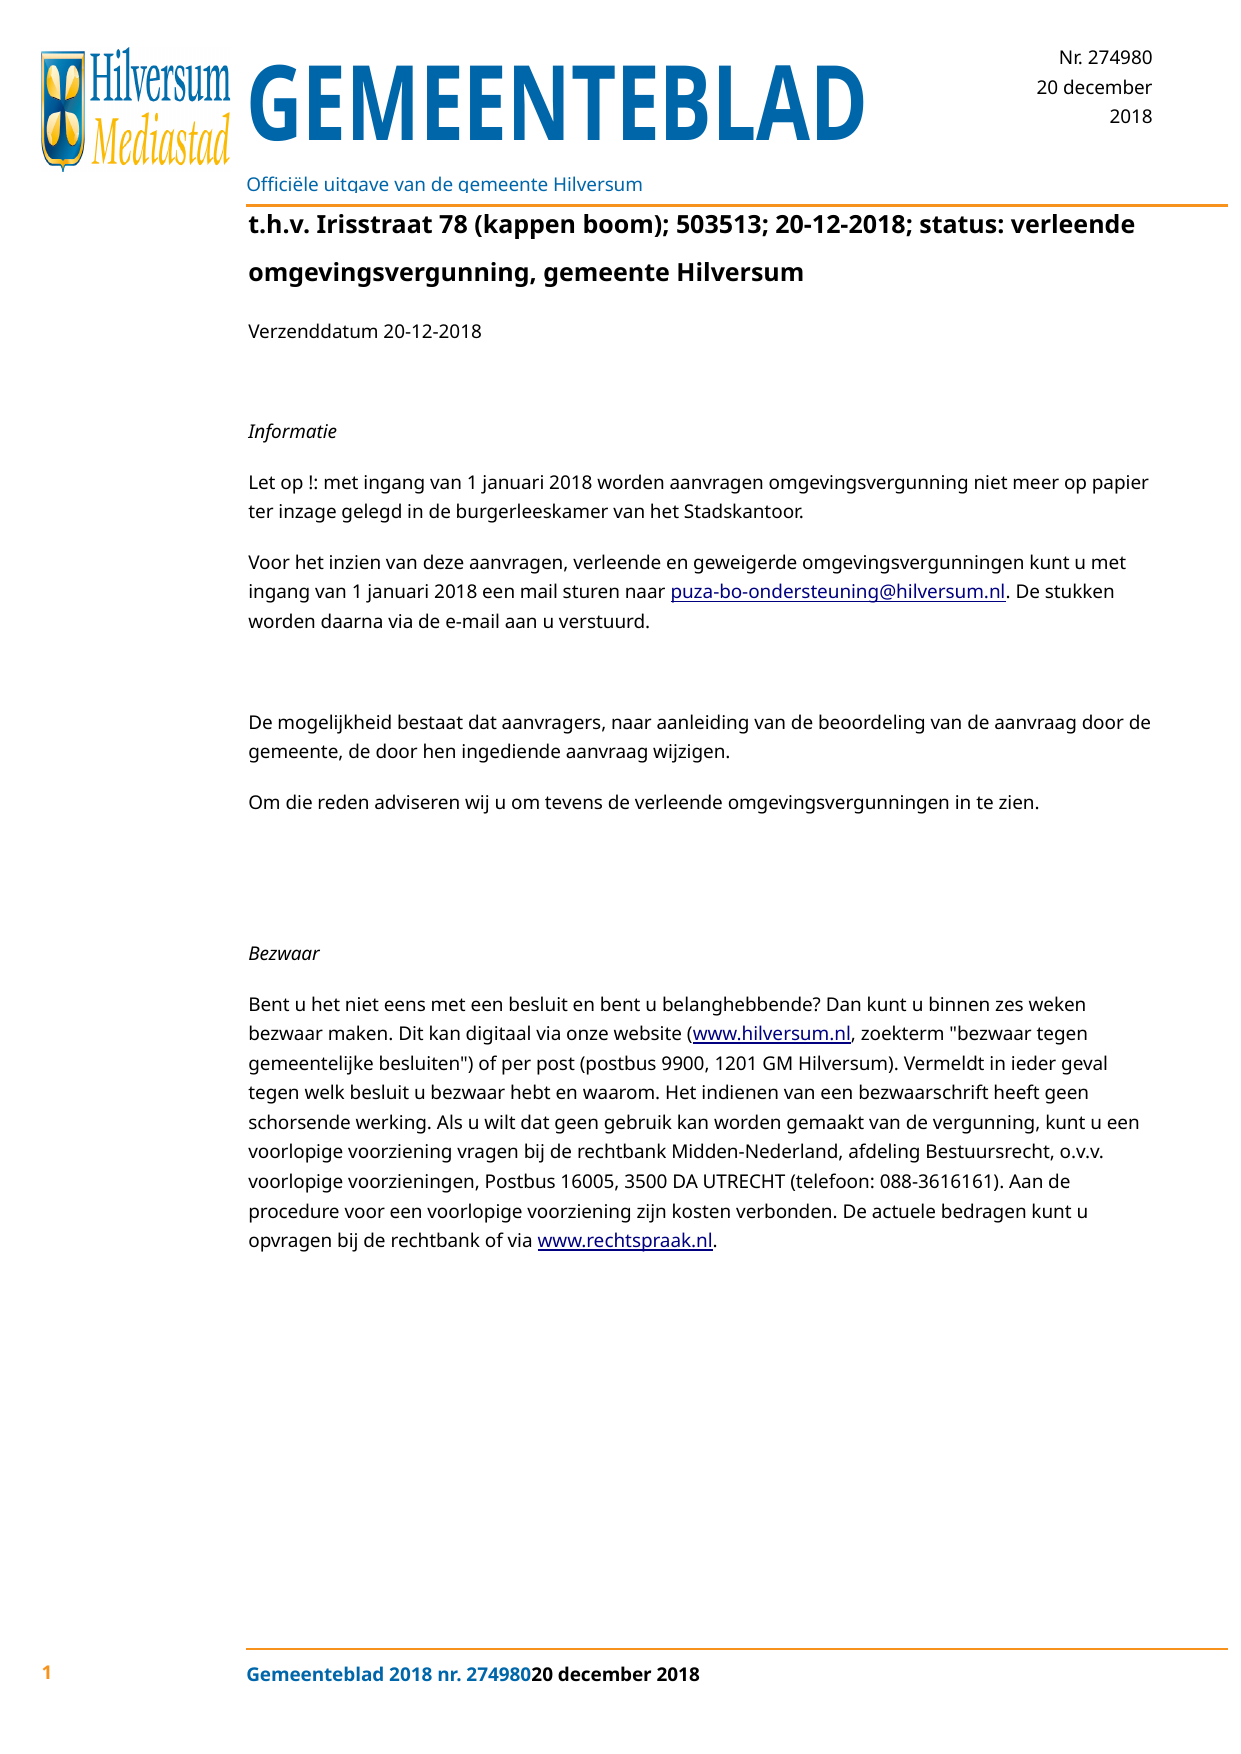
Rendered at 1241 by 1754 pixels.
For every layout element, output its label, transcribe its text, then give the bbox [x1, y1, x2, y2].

text Verzenddatum 20-12-2018 [248, 318, 1152, 344]
text Let op !: met ingang van 1 januari 2018 worden aanvragen omgevingsvergunning niet meer op papier ter inzage gelegd in de burgerleeskamer van het Stadskantoor. [248, 469, 1152, 524]
text Informatie [248, 419, 1152, 444]
text Voor het inzien van deze aanvragen, verleende en geweigerde omgevingsvergunningen kunt u met ingang van 1 januari 2018 een mail sturen naar puza-bo-ondersteuning@hilversum.nl. De stukken worden daarna via de e-mail aan u verstuurd. [248, 549, 1152, 634]
text De mogelijkheid bestaat dat aanvragers, naar aanleiding van de beoordeling van de aanvraag door de gemeente, de door hen ingediende aanvraag wijzigen. [248, 709, 1152, 764]
text Om die reden adviseren wij u om tevens de verleende omgevingsvergunningen in te zien. [248, 789, 1152, 815]
text Bezwaar [248, 940, 1152, 966]
text t.h.v. Irisstraat 78 (kappen boom); 503513; 20-12-2018; status: verleende omgevingsvergunning, gemeente Hilversum [248, 207, 1152, 288]
text Bent u het niet eens met een besluit en bent u belanghebbende? Dan kunt u binnen zes weken bezwaar maken. Dit kan digitaal via onze website (www.hilversum.nl, zoekterm "bezwaar tegen gemeentelijke besluiten") of per post (postbus 9900, 1201 GM Hilversum). Vermeldt in ieder geval tegen welk besluit u bezwaar hebt en waarom. Het indienen van een bezwaarschrift heeft geen schorsende werking. Als u wilt dat geen gebruik kan worden gemaakt van de vergunning, kunt u een voorlopige voorziening vragen bij de rechtbank Midden-Nederland, afdeling Bestuursrecht, o.v.v. voorlopige voorzieningen, Postbus 16005, 3500 DA UTRECHT (telefoon: 088-3616161). Aan de procedure voor een voorlopige voorziening zijn kosten verbonden. De actuele bedragen kunt u opvragen bij de rechtbank of via www.rechtspraak.nl. [248, 991, 1152, 1253]
picture [41, 47, 231, 172]
